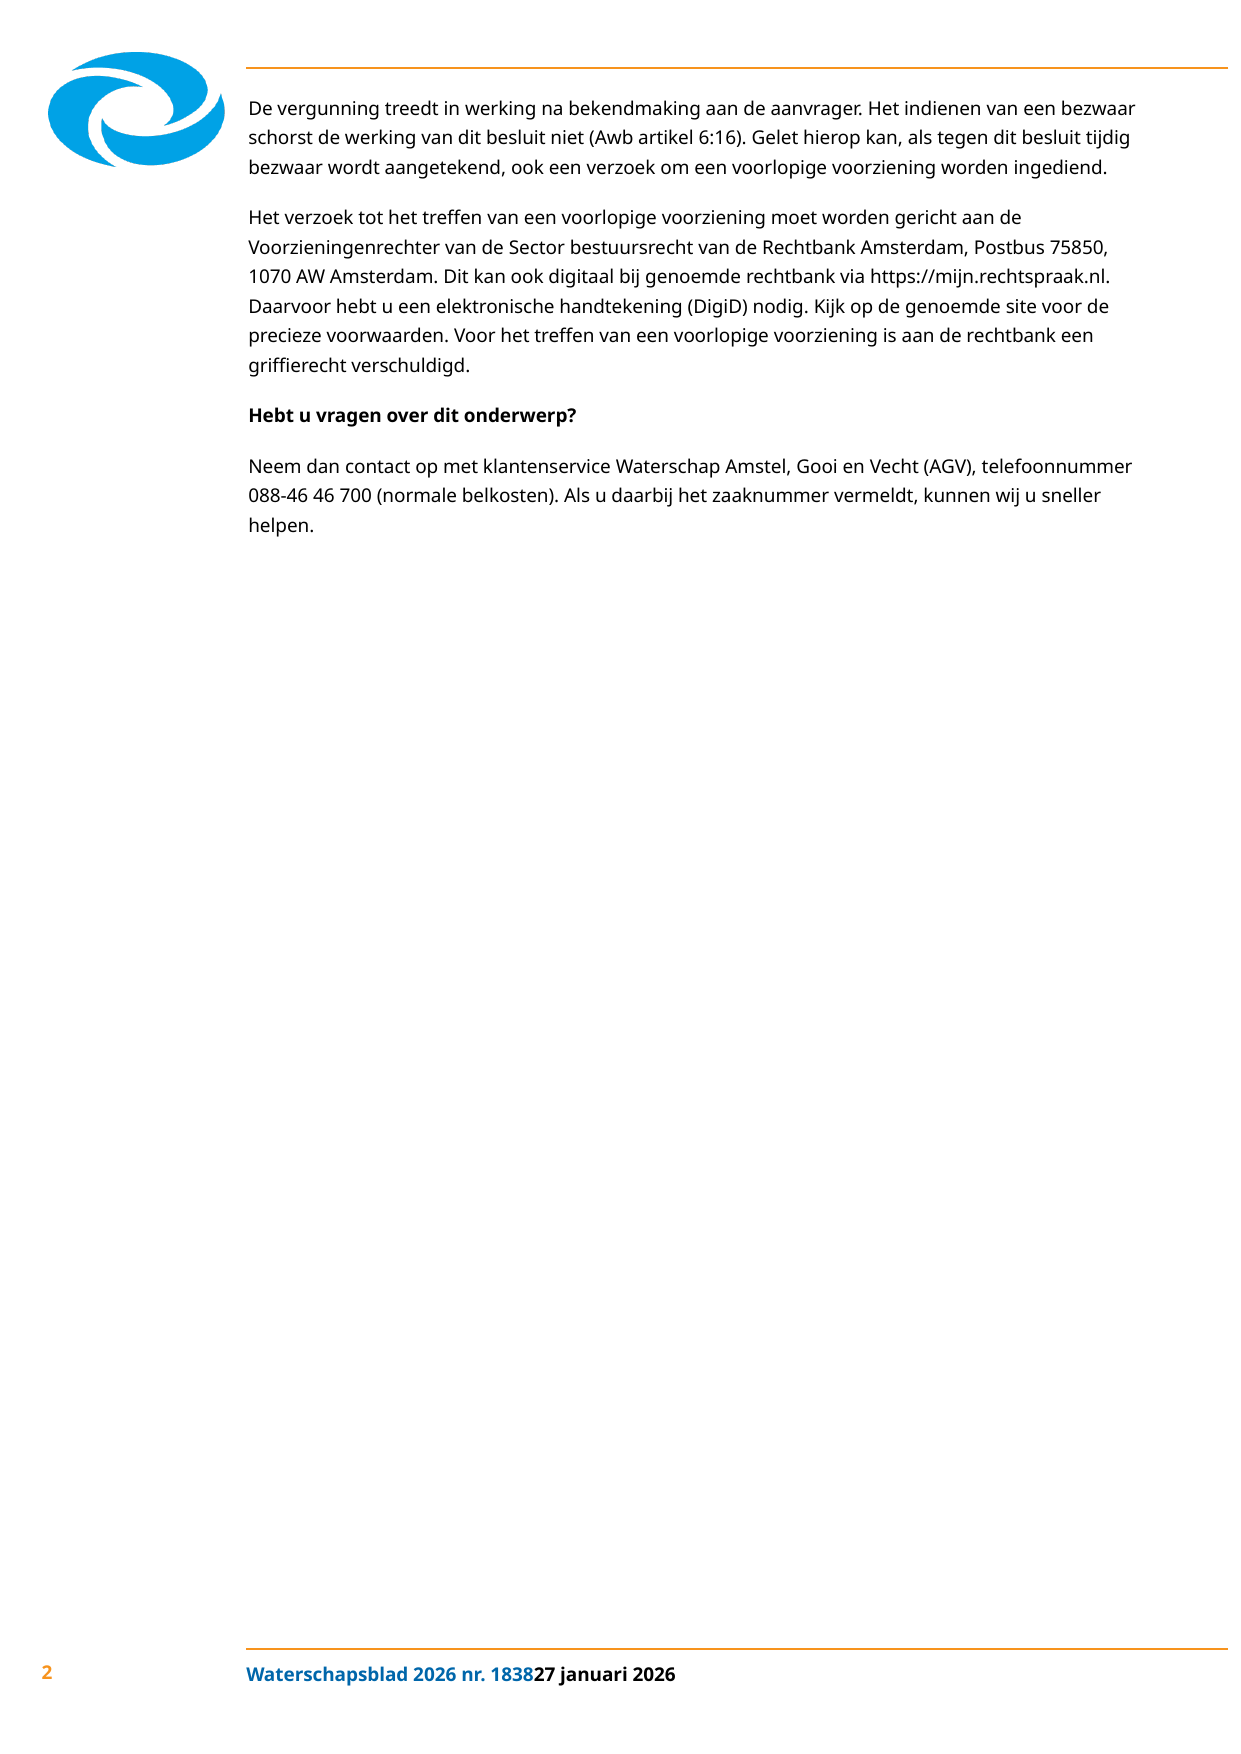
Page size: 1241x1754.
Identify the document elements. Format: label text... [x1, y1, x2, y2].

text Neem dan contact op met klantenservice Waterschap Amstel, Gooi en Vecht (AGV), telefoonnummer 088-46 46 700 (normale belkosten). Als u daarbij het zaaknummer vermeldt, kunnen wij u sneller helpen. [248, 453, 1152, 538]
text De vergunning treedt in werking na bekendmaking aan de aanvrager. Het indienen van een bezwaar schorst de werking van dit besluit niet (Awb artikel 6:16). Gelet hierop kan, als tegen dit besluit tijdig bezwaar wordt aangetekend, ook een verzoek om een voorlopige voorziening worden ingediend. [248, 95, 1152, 180]
picture [41, 47, 231, 172]
text Hebt u vragen over dit onderwerp? [248, 403, 1152, 428]
text Het verzoek tot het treffen van een voorlopige voorziening moet worden gericht aan de Voorzieningenrechter van de Sector bestuursrecht van de Rechtbank Amsterdam, Postbus 75850, 1070 AW Amsterdam. Dit kan ook digitaal bij genoemde rechtbank via https://mijn.rechtspraak.nl. Daarvoor hebt u een elektronische handtekening (DigiD) nodig. Kijk op de genoemde site voor de precieze voorwaarden. Voor het treffen van een voorlopige voorziening is aan de rechtbank een griffierecht verschuldigd. [248, 204, 1152, 378]
